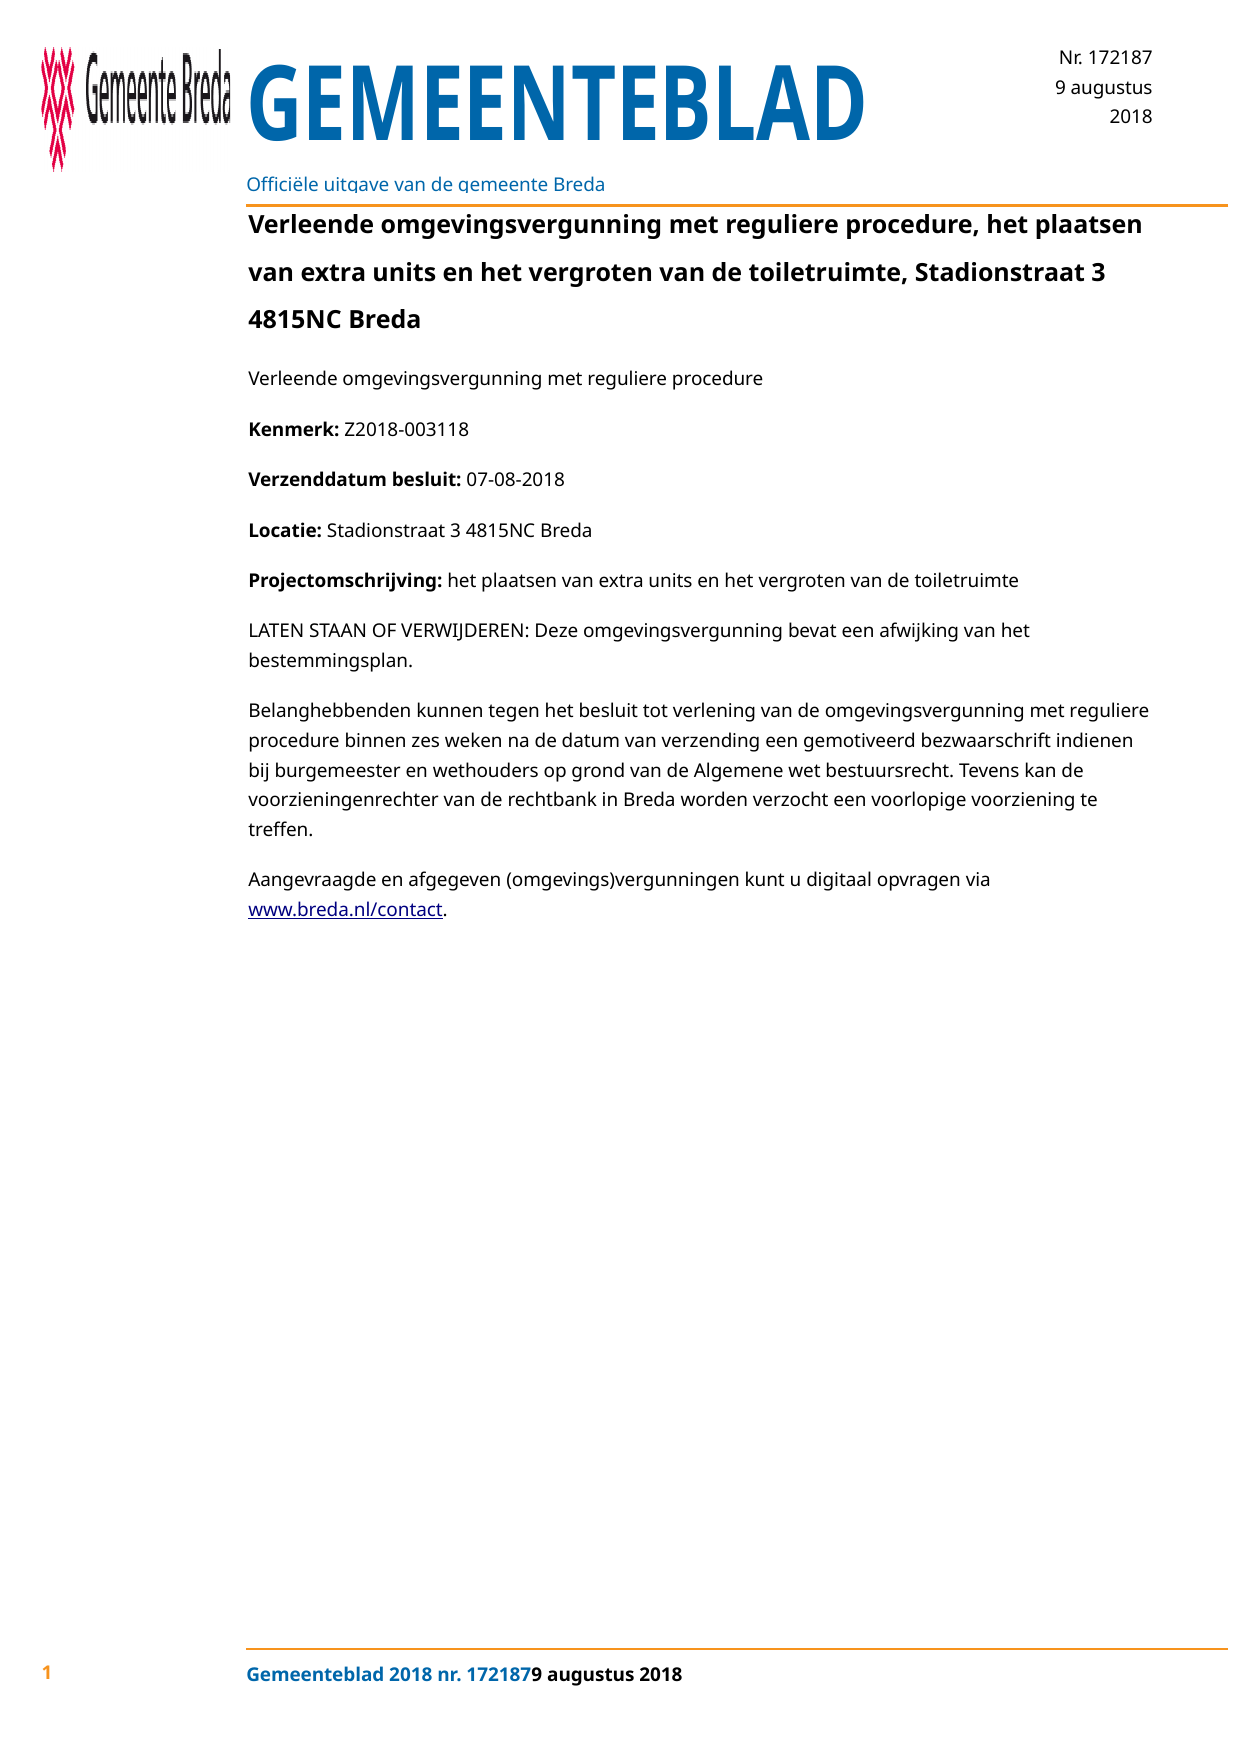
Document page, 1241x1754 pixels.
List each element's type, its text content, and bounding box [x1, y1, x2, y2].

text Locatie: Stadionstraat 3 4815NC Breda [248, 517, 1152, 542]
text Aangevraagde en afgegeven (omgevings)vergunningen kunt u digitaal opvragen via www.breda.nl/contact. [248, 866, 1152, 922]
text Verleende omgevingsvergunning met reguliere procedure, het plaatsen van extra units en het vergroten van de toiletruimte, Stadionstraat 3 4815NC Breda [248, 207, 1152, 336]
text Verzenddatum besluit: 07-08-2018 [248, 466, 1152, 492]
text Kenmerk: Z2018-003118 [248, 416, 1152, 442]
picture [41, 47, 231, 172]
text Verleende omgevingsvergunning met reguliere procedure [248, 366, 1152, 391]
text LATEN STAAN OF VERWIJDEREN: Deze omgevingsvergunning bevat een afwijking van het bestemmingsplan. [248, 618, 1152, 673]
text Projectomschrijving: het plaatsen van extra units en het vergroten van de toiletruimte [248, 567, 1152, 593]
text Belanghebbenden kunnen tegen het besluit tot verlening van de omgevingsvergunning met reguliere procedure binnen zes weken na de datum van verzending een gemotiveerd bezwaarschrift indienen bij burgemeester en wethouders op grond van de Algemene wet bestuursrecht. Tevens kan de voorzieningenrechter van de rechtbank in Breda worden verzocht een voorlopige voorziening te treffen. [248, 698, 1152, 842]
